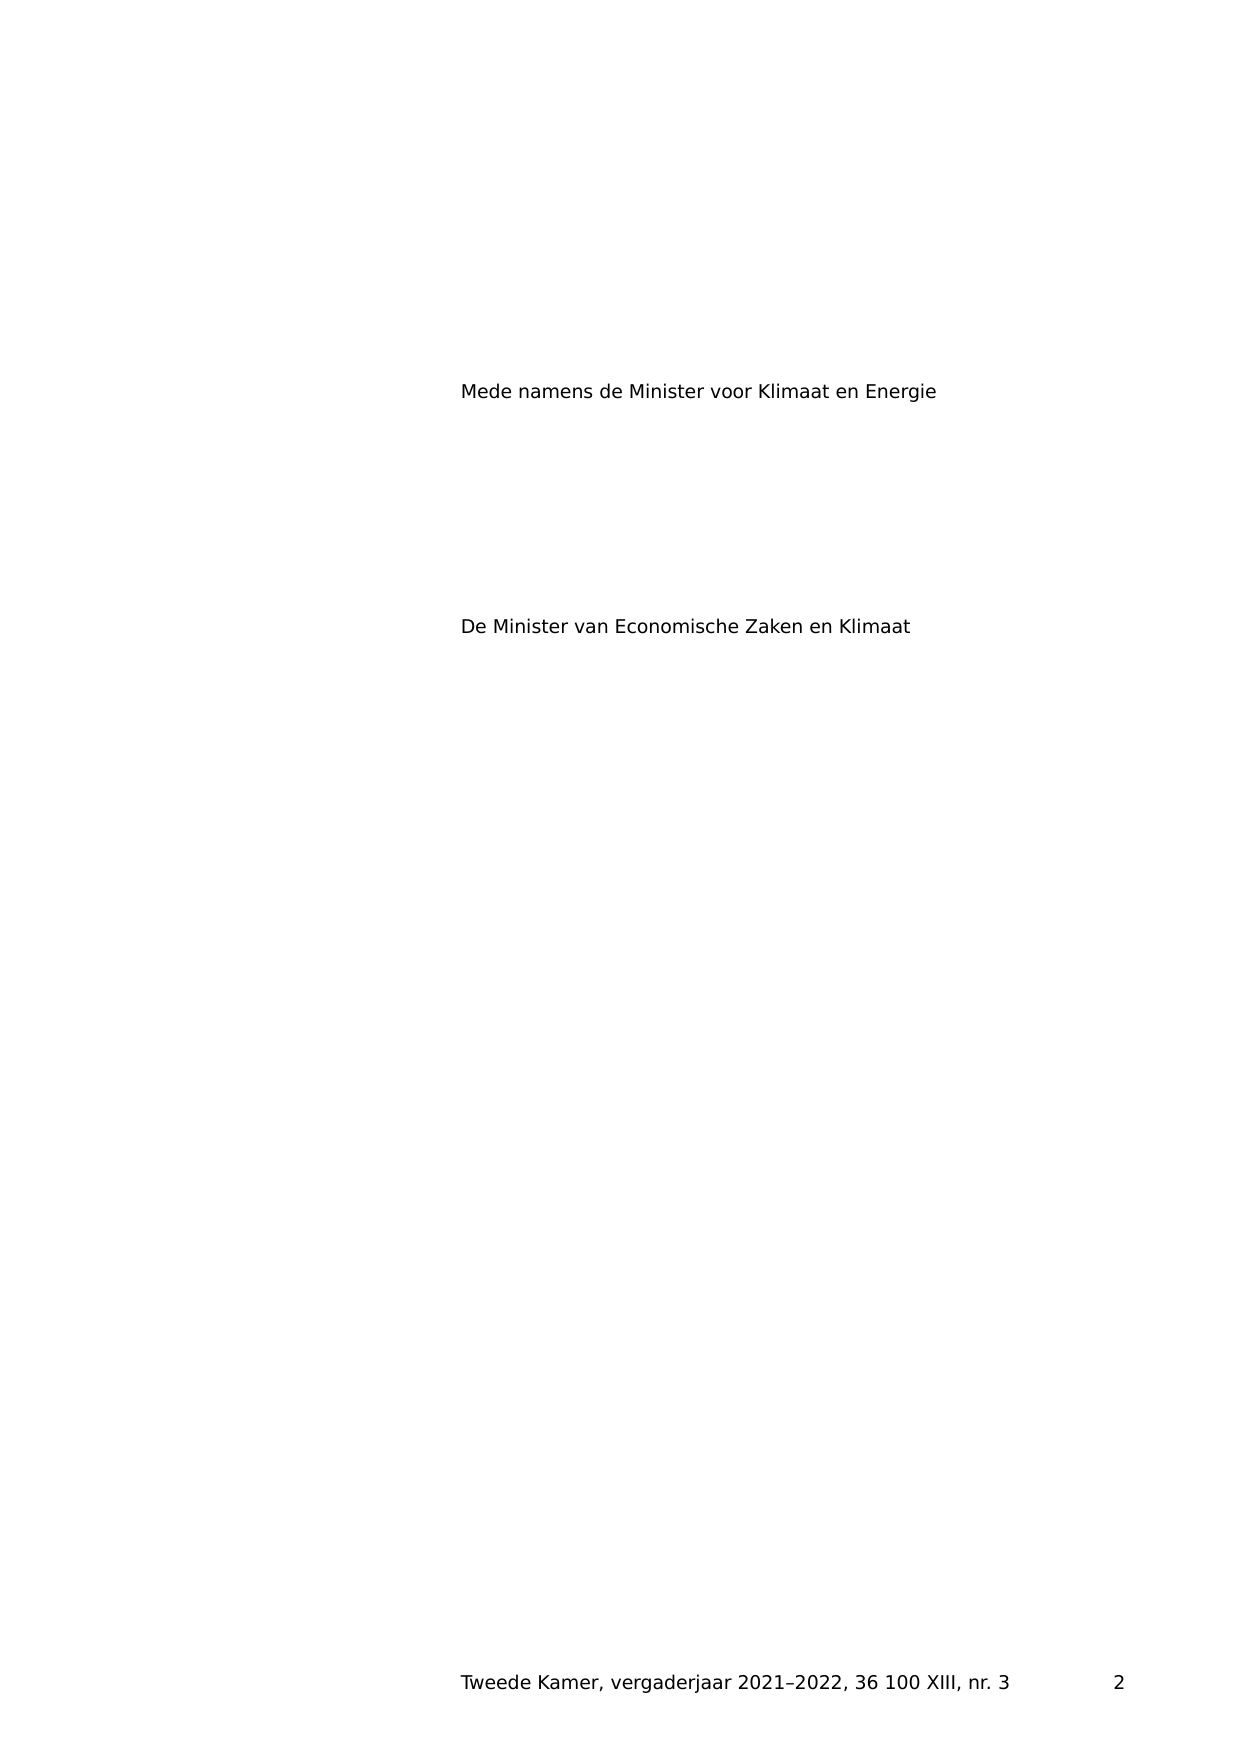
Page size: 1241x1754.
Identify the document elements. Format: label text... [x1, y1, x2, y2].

text De Minister van Economische Zaken en Klimaat [461, 616, 1125, 638]
text Mede namens de Minister voor Klimaat en Energie [461, 381, 1125, 403]
